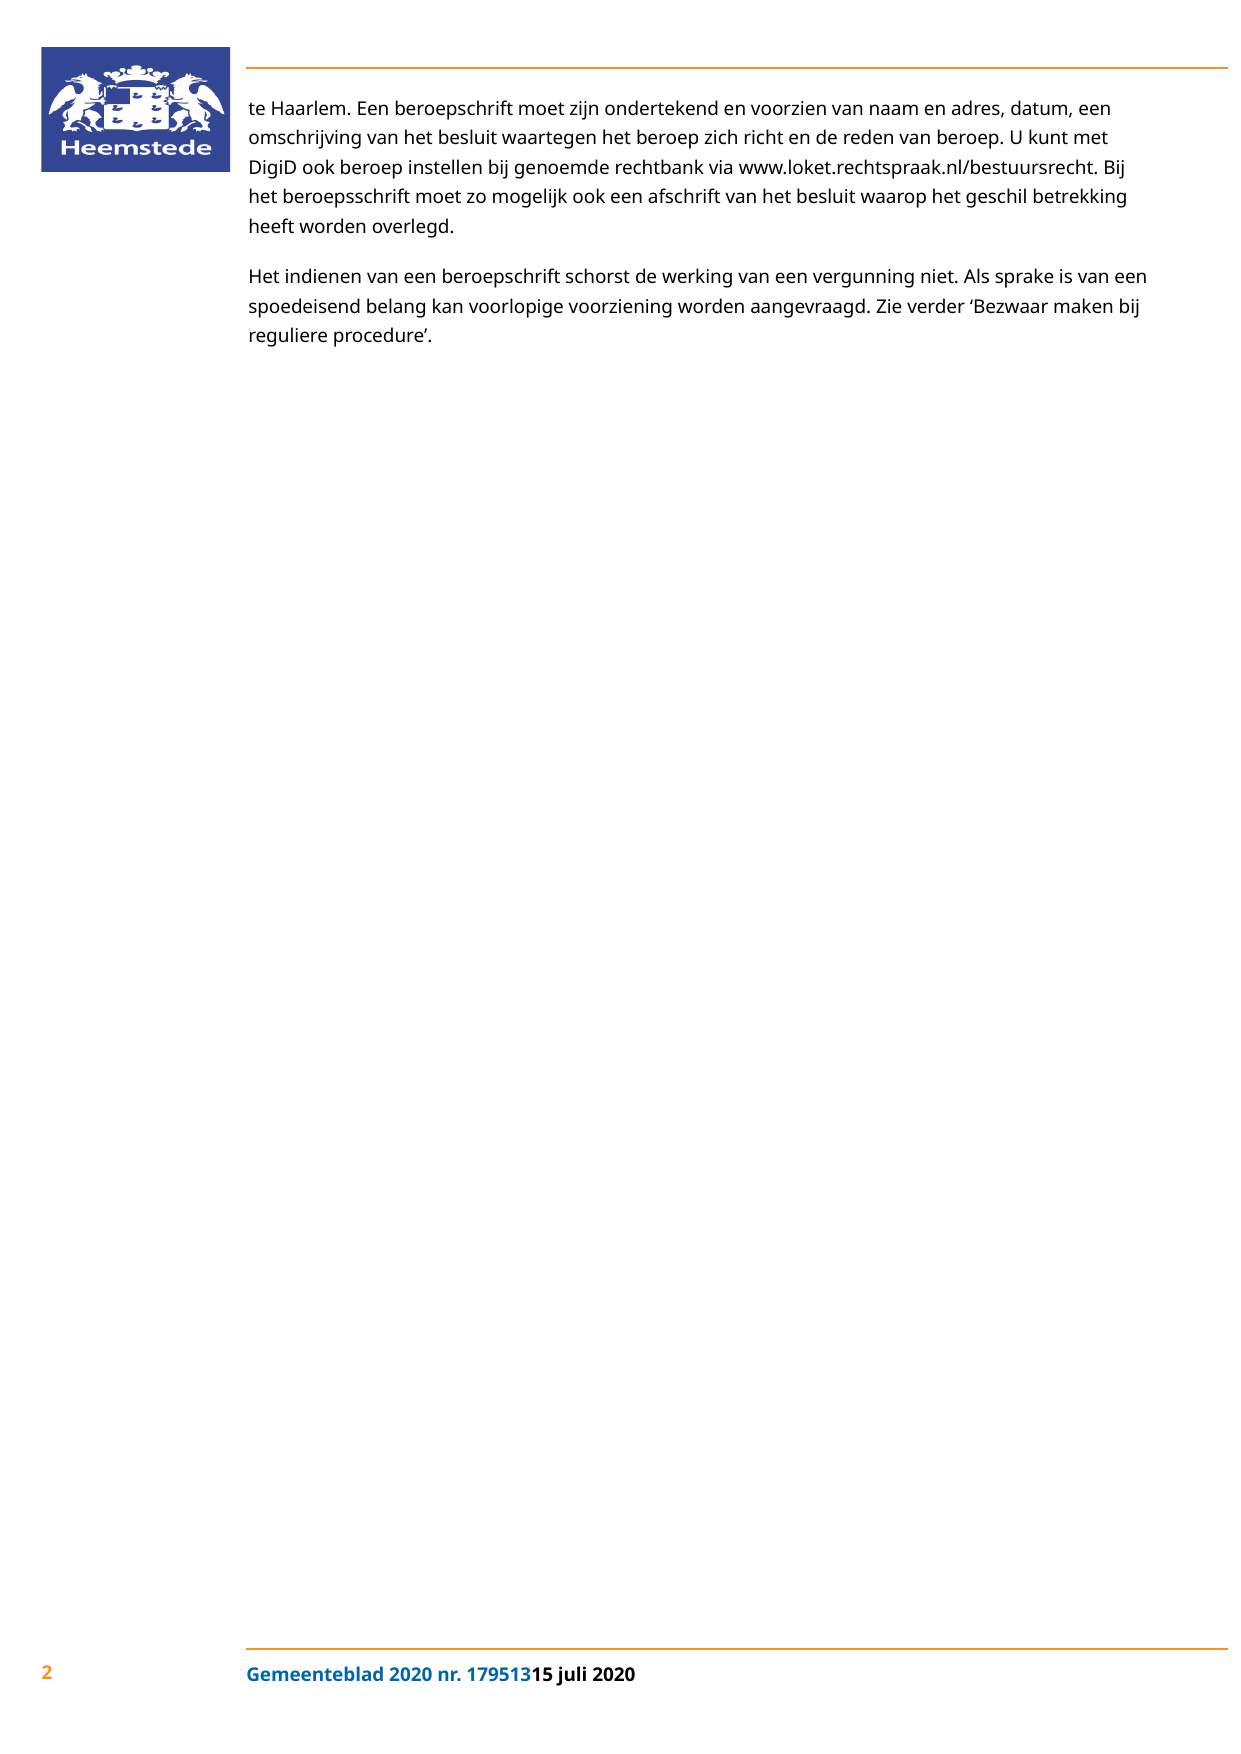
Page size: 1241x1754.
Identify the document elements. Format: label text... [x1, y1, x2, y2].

text te Haarlem. Een beroepschrift moet zijn ondertekend en voorzien van naam en adres, datum, een omschrijving van het besluit waartegen het beroep zich richt en de reden van beroep. U kunt met DigiD ook beroep instellen bij genoemde rechtbank via www.loket.rechtspraak.nl/bestuursrecht. Bij het beroepsschrift moet zo mogelijk ook een afschrift van het besluit waarop het geschil betrekking heeft worden overlegd. [248, 95, 1152, 239]
picture [41, 47, 231, 172]
text Het indienen van een beroepschrift schorst de werking van een vergunning niet. Als sprake is van een spoedeisend belang kan voorlopige voorziening worden aangevraagd. Zie verder ‘Bezwaar maken bij reguliere procedure’. [248, 263, 1152, 348]
